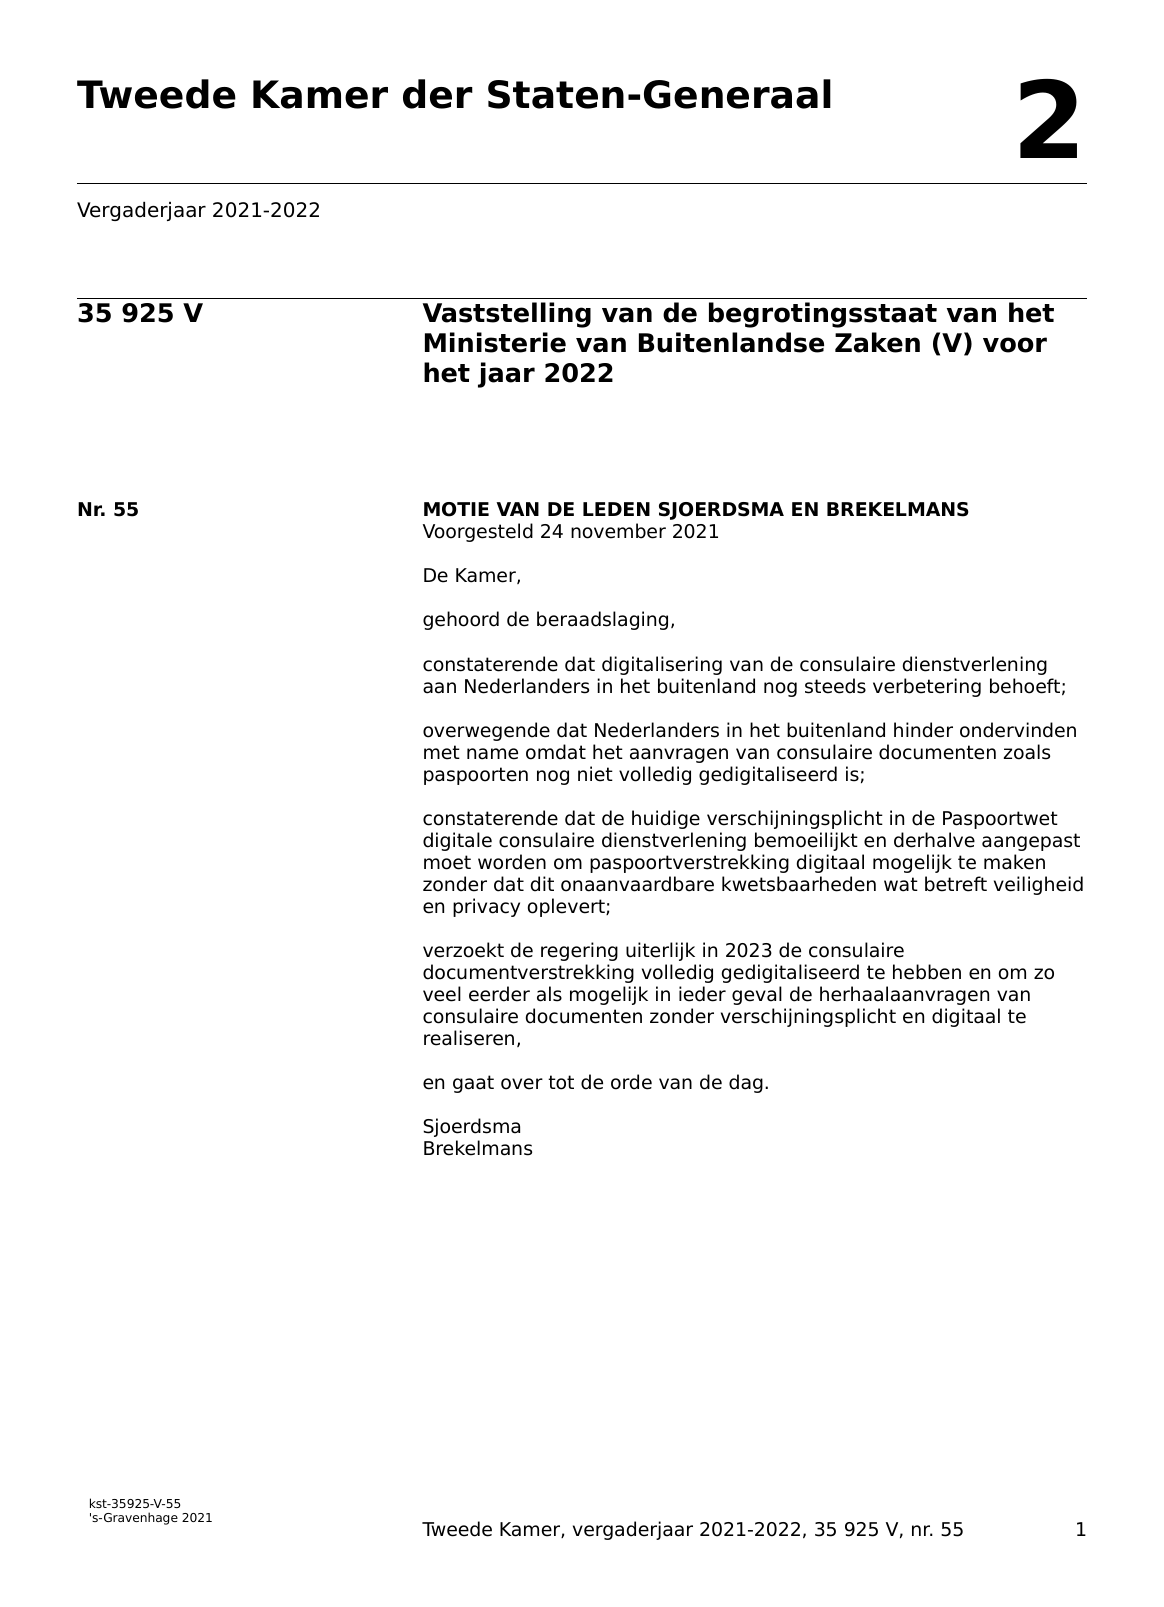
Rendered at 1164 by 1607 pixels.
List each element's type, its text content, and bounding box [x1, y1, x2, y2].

table_cell Vergaderjaar 2021-2022 [77, 184, 1087, 298]
text De Kamer, [422, 565, 1087, 587]
subtitle Nr. 55 MOTIE VAN DE LEDEN SJOERDSMA EN BREKELMANS [77, 499, 1087, 521]
text kst-35925-V-55 [88, 1497, 323, 1511]
text 's-Gravenhage 2021 [88, 1511, 323, 1525]
text gehoord de beraadslaging, [422, 609, 1087, 631]
text constaterende dat de huidige verschijningsplicht in de Paspoortwet digitale consulaire dienstverlening bemoeilijkt en derhalve aangepast moet worden om paspoortverstrekking digitaal mogelijk te maken zonder dat dit onaanvaardbare kwetsbaarheden wat betreft veiligheid en privacy oplevert; [422, 808, 1087, 918]
text en gaat over tot de orde van de dag. [422, 1072, 1087, 1094]
table_header Tweede Kamer der Staten-Generaal [77, 59, 886, 183]
text verzoekt de regering uiterlijk in 2023 de consulaire documentverstrekking volledig gedigitaliseerd te hebben en om zo veel eerder als mogelijk in ieder geval de herhaalaanvragen van consulaire documenten zonder verschijningsplicht en digitaal te realiseren, [422, 940, 1087, 1050]
text Sjoerdsma [422, 1116, 1087, 1138]
table_header 2 [886, 59, 1087, 183]
text Voorgesteld 24 november 2021 [422, 521, 1087, 543]
subtitle 35 925 V Vaststelling van de begrotingsstaat van het Ministerie van Buitenlandse Zaken (V) voor het jaar 2022 [77, 299, 1087, 388]
text overwegende dat Nederlanders in het buitenland hinder ondervinden met name omdat het aanvragen van consulaire documenten zoals paspoorten nog niet volledig gedigitaliseerd is; [422, 720, 1087, 786]
text constaterende dat digitalisering van de consulaire dienstverlening aan Nederlanders in het buitenland nog steeds verbetering behoeft; [422, 653, 1087, 697]
text Brekelmans [422, 1138, 1087, 1160]
